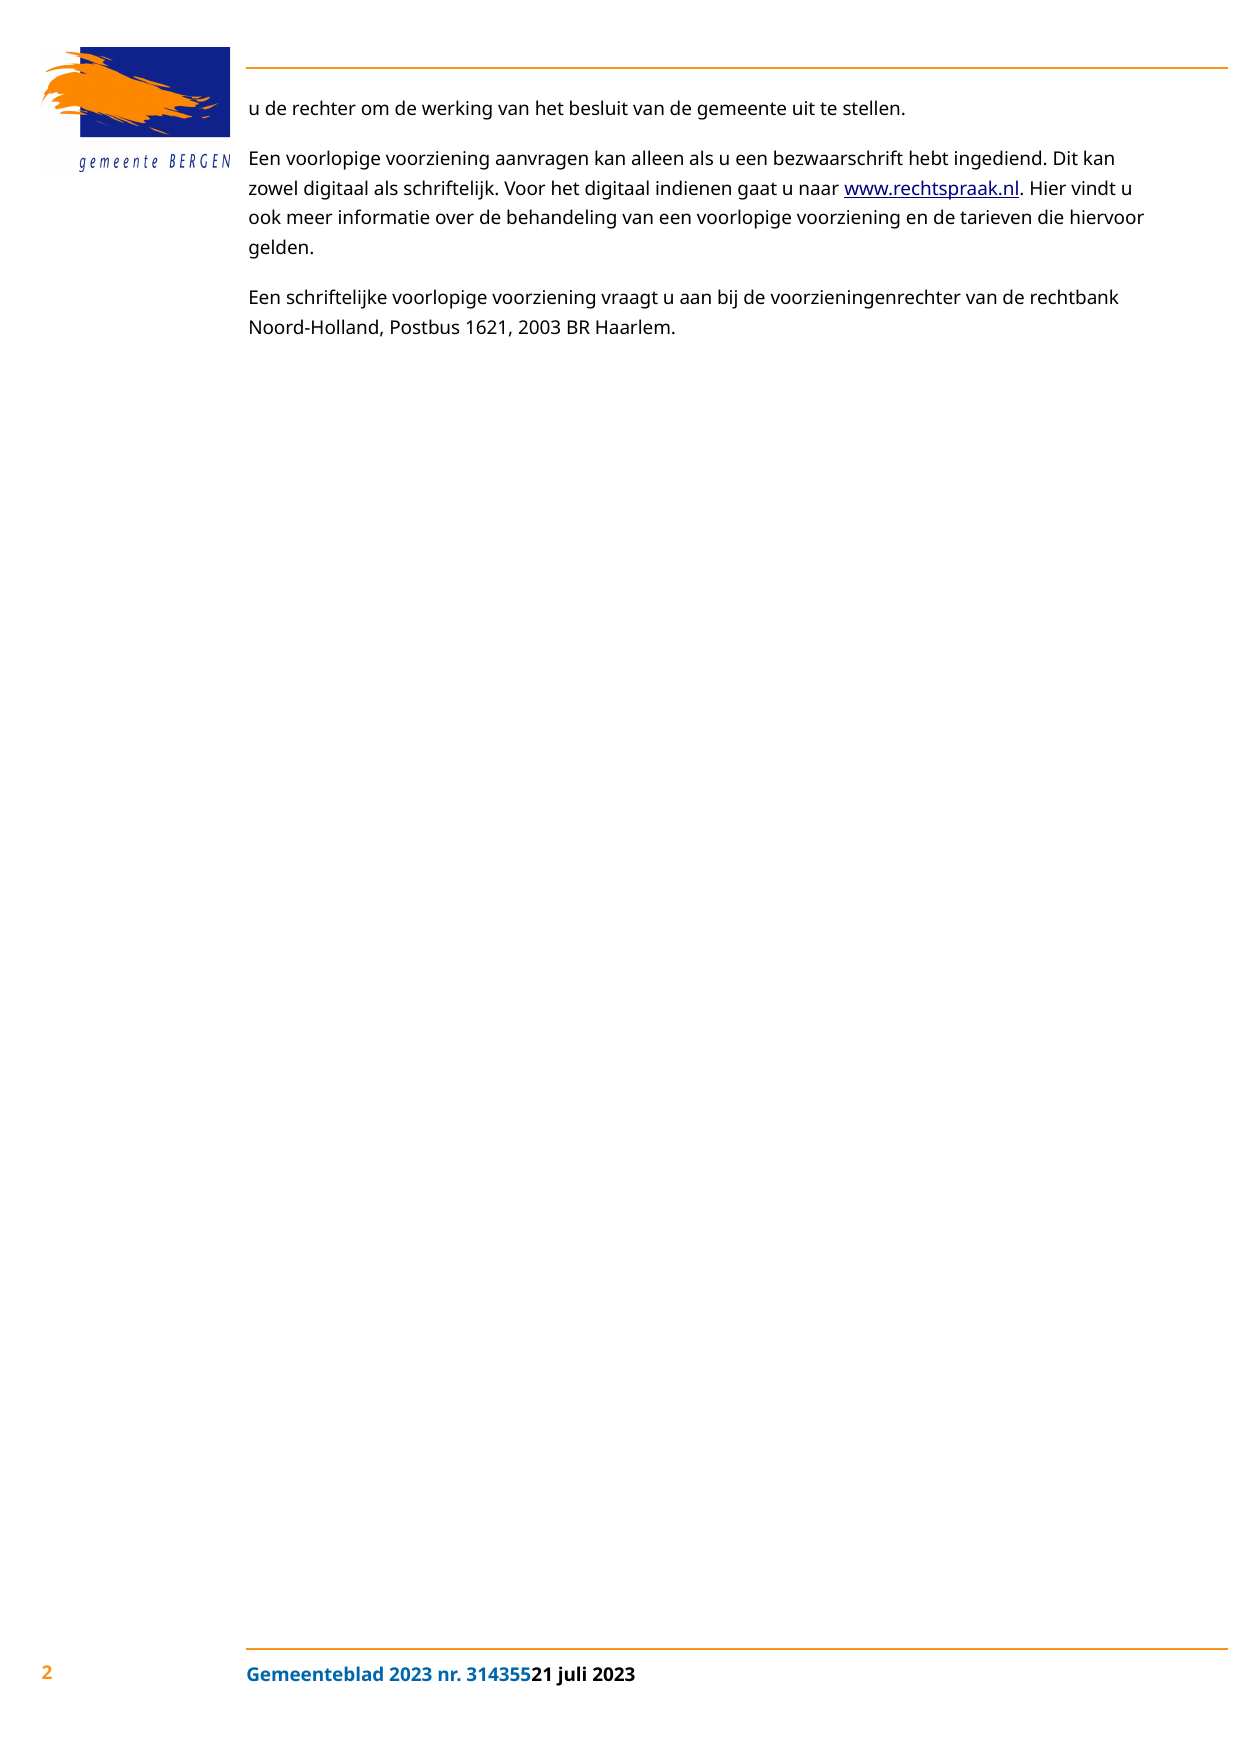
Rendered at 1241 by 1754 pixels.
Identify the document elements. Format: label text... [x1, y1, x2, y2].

text Een schriftelijke voorlopige voorziening vraagt u aan bij de voorzieningenrechter van de rechtbank Noord-Holland, Postbus 1621, 2003 BR Haarlem. [248, 284, 1152, 340]
text Een voorlopige voorziening aanvragen kan alleen als u een bezwaarschrift hebt ingediend. Dit kan zowel digitaal als schriftelijk. Voor het digitaal indienen gaat u naar www.rechtspraak.nl. Hier vindt u ook meer informatie over de behandeling van een voorlopige voorziening en de tarieven die hiervoor gelden. [248, 145, 1152, 260]
picture [41, 47, 231, 172]
text u de rechter om de werking van het besluit van de gemeente uit te stellen. [248, 95, 1152, 121]
